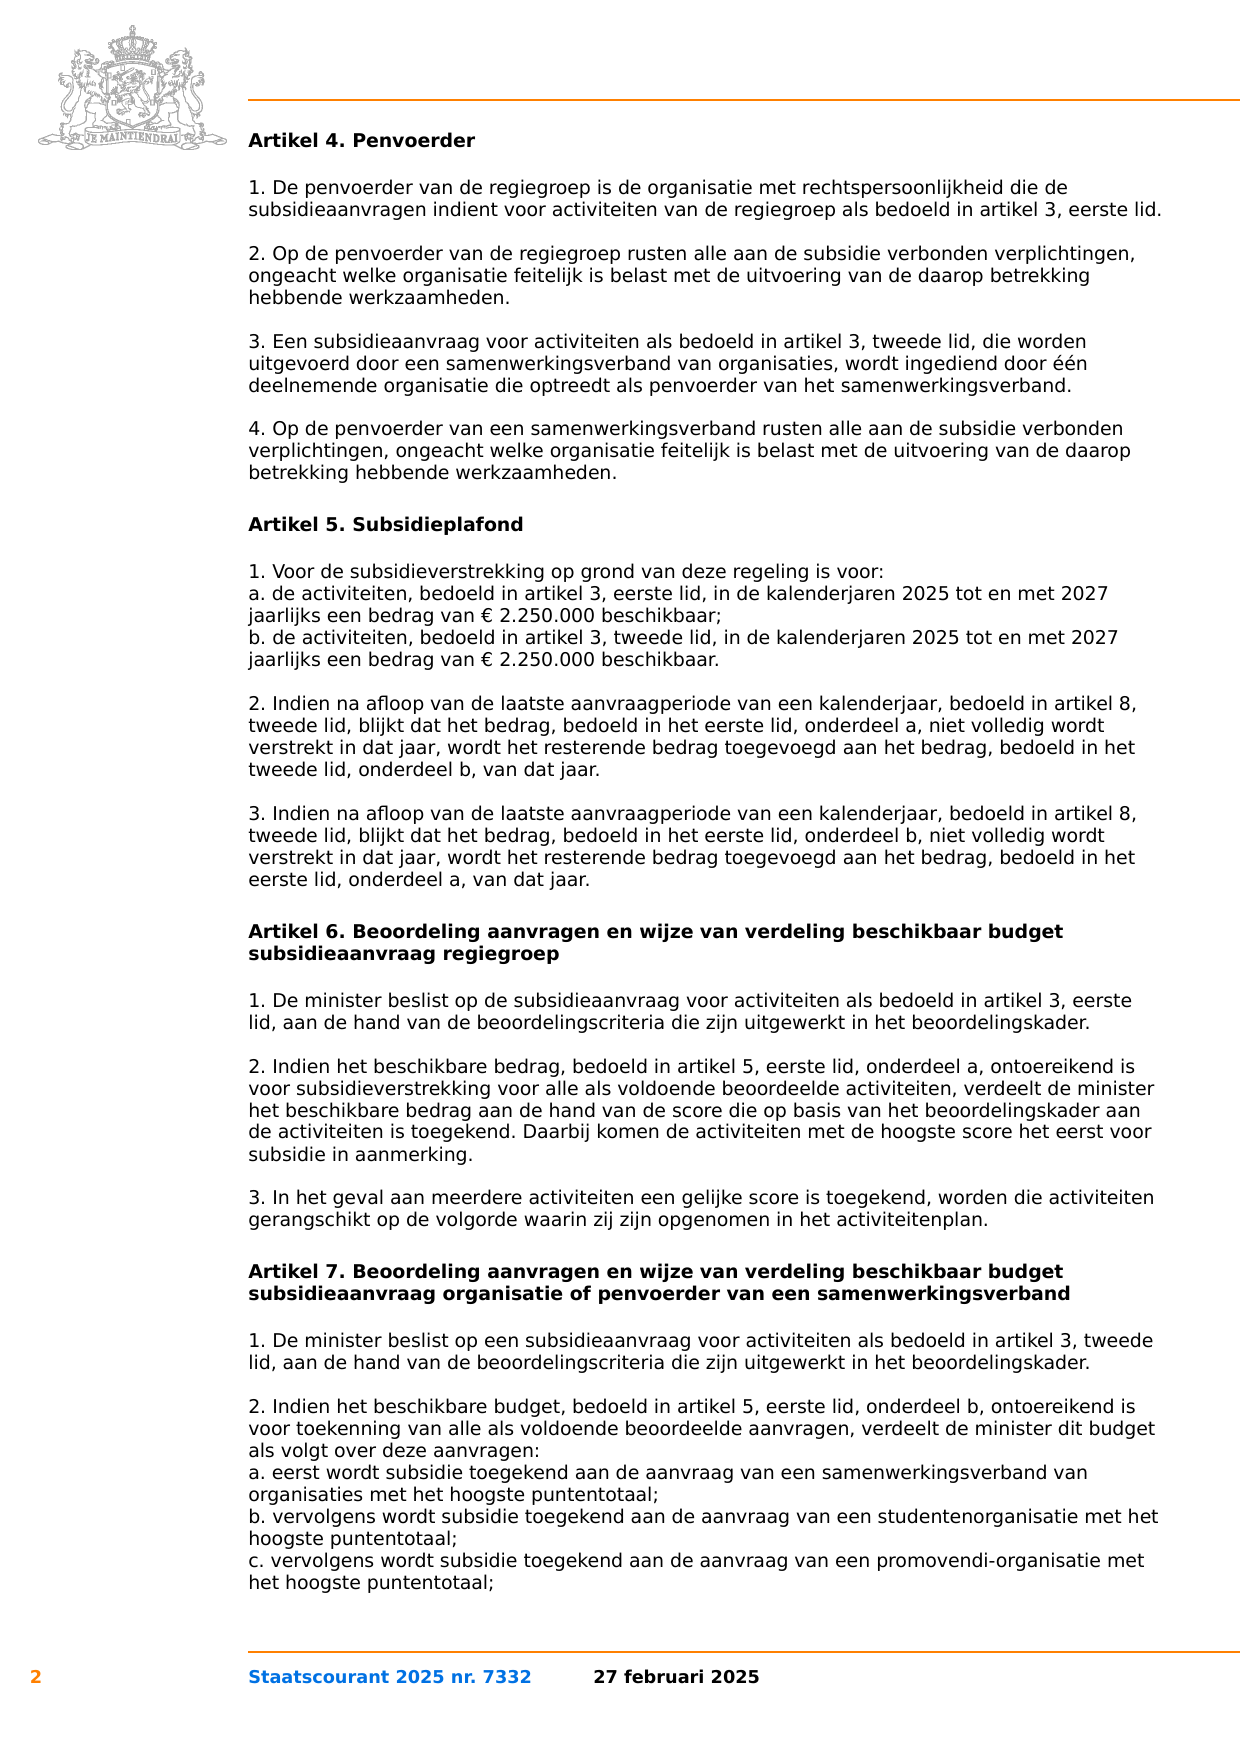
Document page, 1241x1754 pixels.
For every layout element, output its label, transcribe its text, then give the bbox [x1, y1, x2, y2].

text 2. Indien het beschikbare budget, bedoeld in artikel 5, eerste lid, onderdeel b, ontoereikend is voor toekenning van alle als voldoende beoordeelde aanvragen, verdeelt de minister dit budget als volgt over deze aanvragen: [248, 1396, 1163, 1462]
text 2. Indien het beschikbare bedrag, bedoeld in artikel 5, eerste lid, onderdeel a, ontoereikend is voor subsidieverstrekking voor alle als voldoende beoordeelde activiteiten, verdeelt de minister het beschikbare bedrag aan de hand van de score die op basis van het beoordelingskader aan de activiteiten is toegekend. Daarbij komen de activiteiten met de hoogste score het eerst voor subsidie in aanmerking. [248, 1056, 1163, 1165]
subtitle Artikel 4. Penvoerder [248, 130, 1163, 152]
text 1. De minister beslist op de subsidieaanvraag voor activiteiten als bedoeld in artikel 3, eerste lid, aan de hand van de beoordelingscriteria die zijn uitgewerkt in het beoordelingskader. [248, 990, 1163, 1034]
text 2. Op de penvoerder van de regiegroep rusten alle aan de subsidie verbonden verplichtingen, ongeacht welke organisatie feitelijk is belast met de uitvoering van de daarop betrekking hebbende werkzaamheden. [248, 243, 1163, 309]
text 1. De penvoerder van de regiegroep is de organisatie met rechtspersoonlijkheid die de subsidieaanvragen indient voor activiteiten van de regiegroep als bedoeld in artikel 3, eerste lid. [248, 177, 1163, 221]
subtitle Artikel 7. Beoordeling aanvragen en wijze van verdeling beschikbaar budget subsidieaanvraag organisatie of penvoerder van een samenwerkingsverband [248, 1261, 1163, 1305]
text 1. Voor de subsidieverstrekking op grond van deze regeling is voor: [248, 561, 1163, 583]
subtitle Artikel 6. Beoordeling aanvragen en wijze van verdeling beschikbaar budget subsidieaanvraag regiegroep [248, 921, 1163, 965]
text 1. De minister beslist op een subsidieaanvraag voor activiteiten als bedoeld in artikel 3, tweede lid, aan de hand van de beoordelingscriteria die zijn uitgewerkt in het beoordelingskader. [248, 1330, 1163, 1374]
text b. vervolgens wordt subsidie toegekend aan de aanvraag van een studentenorganisatie met het hoogste puntentotaal; [248, 1506, 1163, 1550]
text 3. In het geval aan meerdere activiteiten een gelijke score is toegekend, worden die activiteiten gerangschikt op de volgorde waarin zij zijn opgenomen in het activiteitenplan. [248, 1187, 1163, 1231]
text 2. Indien na afloop van de laatste aanvraagperiode van een kalenderjaar, bedoeld in artikel 8, tweede lid, blijkt dat het bedrag, bedoeld in het eerste lid, onderdeel a, niet volledig wordt verstrekt in dat jaar, wordt het resterende bedrag toegevoegd aan het bedrag, bedoeld in het tweede lid, onderdeel b, van dat jaar. [248, 693, 1163, 781]
text 3. Een subsidieaanvraag voor activiteiten als bedoeld in artikel 3, tweede lid, die worden uitgevoerd door een samenwerkingsverband van organisaties, wordt ingediend door één deelnemende organisatie die optreedt als penvoerder van het samenwerkingsverband. [248, 331, 1163, 396]
text c. vervolgens wordt subsidie toegekend aan de aanvraag van een promovendi-organisatie met het hoogste puntentotaal; [248, 1550, 1163, 1594]
text 4. Op de penvoerder van een samenwerkingsverband rusten alle aan de subsidie verbonden verplichtingen, ongeacht welke organisatie feitelijk is belast met de uitvoering van de daarop betrekking hebbende werkzaamheden. [248, 418, 1163, 484]
picture [38, 25, 227, 150]
text a. eerst wordt subsidie toegekend aan de aanvraag van een samenwerkingsverband van organisaties met het hoogste puntentotaal; [248, 1462, 1163, 1506]
text a. de activiteiten, bedoeld in artikel 3, eerste lid, in de kalenderjaren 2025 tot en met 2027 jaarlijks een bedrag van € 2.250.000 beschikbaar; [248, 583, 1163, 627]
subtitle Artikel 5. Subsidieplafond [248, 514, 1163, 536]
text b. de activiteiten, bedoeld in artikel 3, tweede lid, in de kalenderjaren 2025 tot en met 2027 jaarlijks een bedrag van € 2.250.000 beschikbaar. [248, 627, 1163, 671]
text 3. Indien na afloop van de laatste aanvraagperiode van een kalenderjaar, bedoeld in artikel 8, tweede lid, blijkt dat het bedrag, bedoeld in het eerste lid, onderdeel b, niet volledig wordt verstrekt in dat jaar, wordt het resterende bedrag toegevoegd aan het bedrag, bedoeld in het eerste lid, onderdeel a, van dat jaar. [248, 803, 1163, 891]
